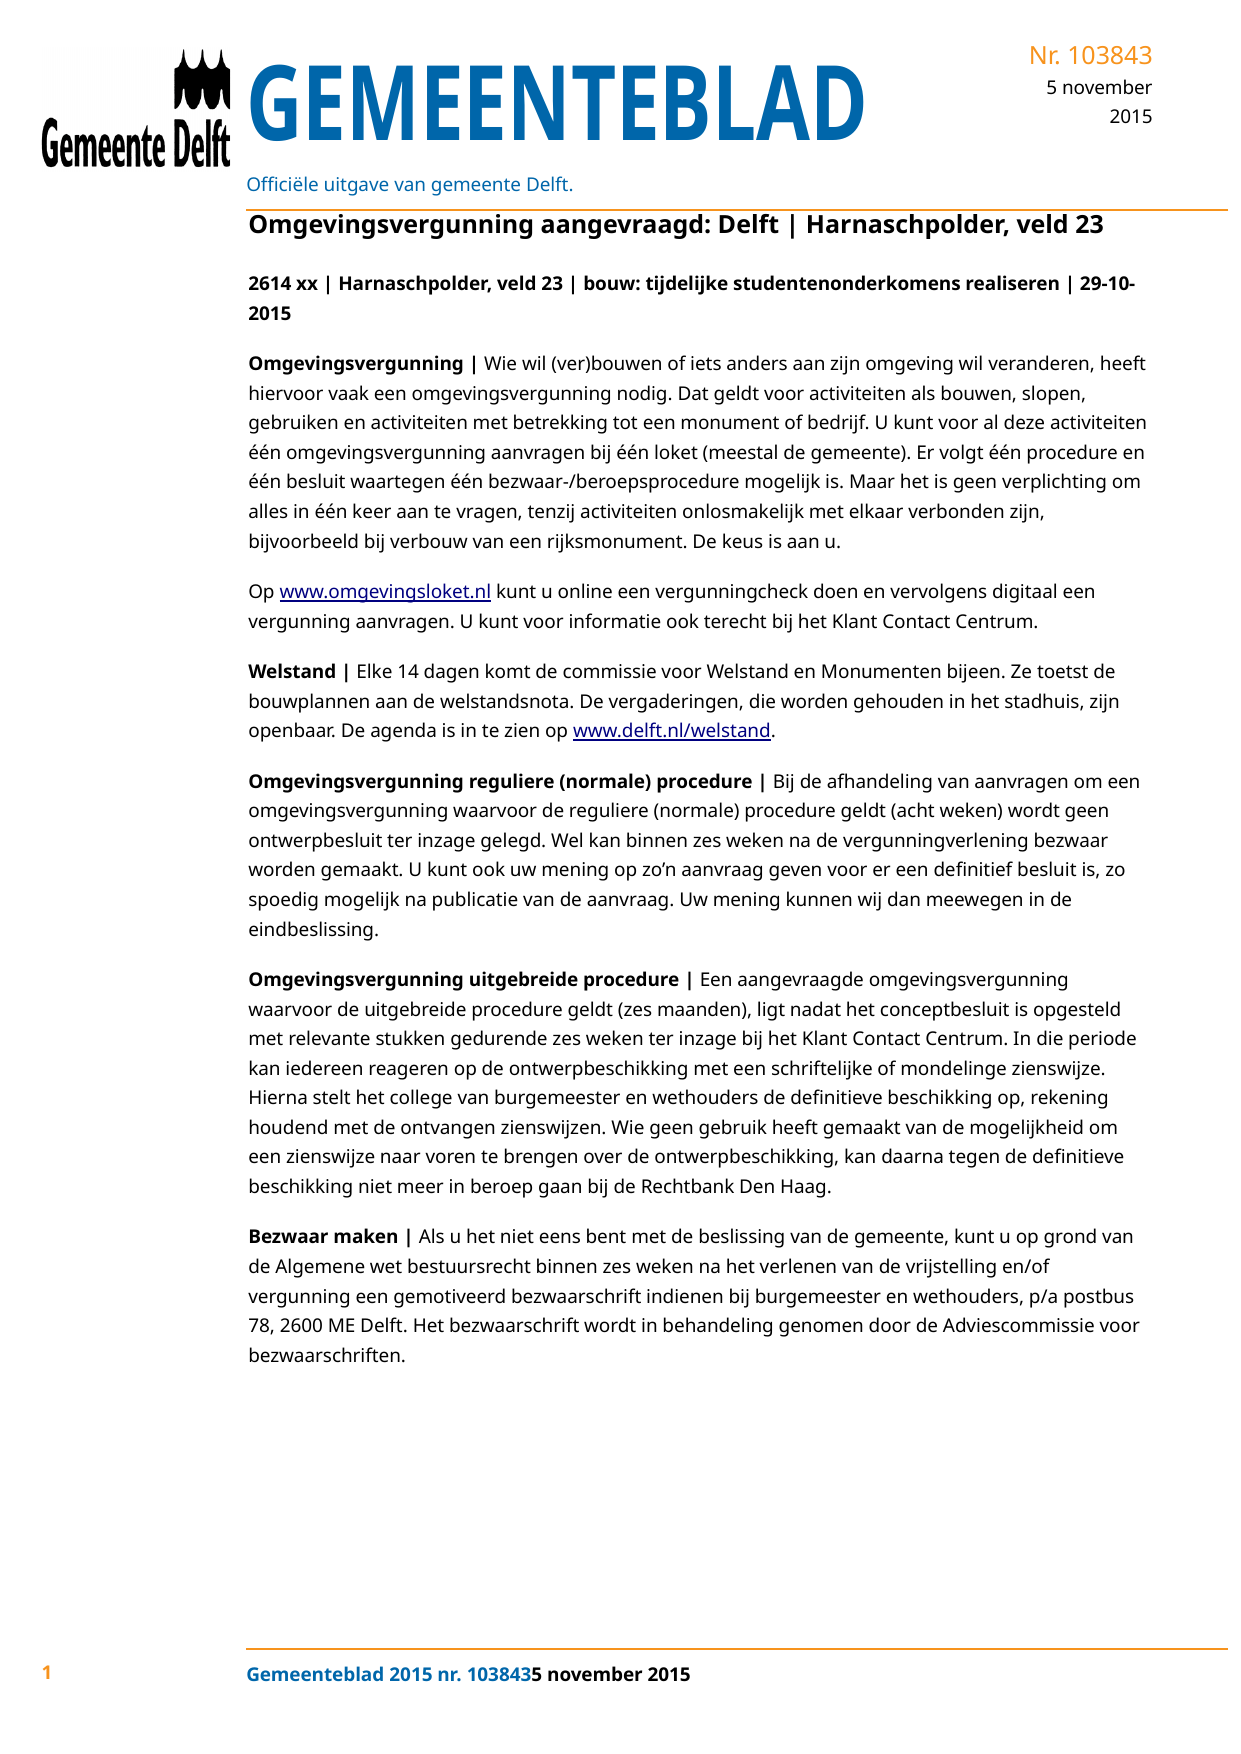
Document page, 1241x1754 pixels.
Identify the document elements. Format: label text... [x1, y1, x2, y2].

text Bezwaar maken | Als u het niet eens bent met de beslissing van de gemeente, kunt u op grond van de Algemene wet bestuursrecht binnen zes weken na het verlenen van de vrijstelling en/of vergunning een gemotiveerd bezwaarschrift indienen bij burgemeester en wethouders, p/a postbus 78, 2600 ME Delft. Het bezwaarschrift wordt in behandeling genomen door de Adviescommissie voor bezwaarschriften. [248, 1224, 1152, 1368]
text Omgevingsvergunning aangevraagd: Delft | Harnaschpolder, veld 23 [248, 211, 1152, 241]
picture [41, 47, 231, 172]
text Omgevingsvergunning uitgebreide procedure | Een aangevraagde omgevingsvergunning waarvoor de uitgebreide procedure geldt (zes maanden), ligt nadat het conceptbesluit is opgesteld met relevante stukken gedurende zes weken ter inzage bij het Klant Contact Centrum. In die periode kan iedereen reageren op de ontwerpbeschikking met een schriftelijke of mondelinge zienswijze. Hierna stelt het college van burgemeester en wethouders de definitieve beschikking op, rekening houdend met de ontvangen zienswijzen. Wie geen gebruik heeft gemaakt van de mogelijkheid om een zienswijze naar voren te brengen over de ontwerpbeschikking, kan daarna tegen de definitieve beschikking niet meer in beroep gaan bij de Rechtbank Den Haag. [248, 966, 1152, 1199]
text Op www.omgevingsloket.nl kunt u online een vergunningcheck doen en vervolgens digitaal een vergunning aanvragen. U kunt voor informatie ook terecht bij het Klant Contact Centrum. [248, 578, 1152, 633]
text 2614 xx | Harnaschpolder, veld 23 | bouw: tijdelijke studentenonderkomens realiseren | 29-10-2015 [248, 270, 1152, 326]
text Omgevingsvergunning | Wie wil (ver)bouwen of iets anders aan zijn omgeving wil veranderen, heeft hiervoor vaak een omgevingsvergunning nodig. Dat geldt voor activiteiten als bouwen, slopen, gebruiken en activiteiten met betrekking tot een monument of bedrijf. U kunt voor al deze activiteiten één omgevingsvergunning aanvragen bij één loket (meestal de gemeente). Er volgt één procedure en één besluit waartegen één bezwaar-/beroepsprocedure mogelijk is. Maar het is geen verplichting om alles in één keer aan te vragen, tenzij activiteiten onlosmakelijk met elkaar verbonden zijn, bijvoorbeeld bij verbouw van een rijksmonument. De keus is aan u. [248, 350, 1152, 553]
text Omgevingsvergunning reguliere (normale) procedure | Bij de afhandeling van aanvragen om een omgevingsvergunning waarvoor de reguliere (normale) procedure geldt (acht weken) wordt geen ontwerpbesluit ter inzage gelegd. Wel kan binnen zes weken na de vergunningverlening bezwaar worden gemaakt. U kunt ook uw mening op zo’n aanvraag geven voor er een definitief besluit is, zo spoedig mogelijk na publicatie van de aanvraag. Uw mening kunnen wij dan meewegen in de eindbeslissing. [248, 768, 1152, 941]
text Welstand | Elke 14 dagen komt de commissie voor Welstand en Monumenten bijeen. Ze toetst de bouwplannen aan de welstandsnota. De vergaderingen, die worden gehouden in het stadhuis, zijn openbaar. De agenda is in te zien op www.delft.nl/welstand. [248, 658, 1152, 743]
